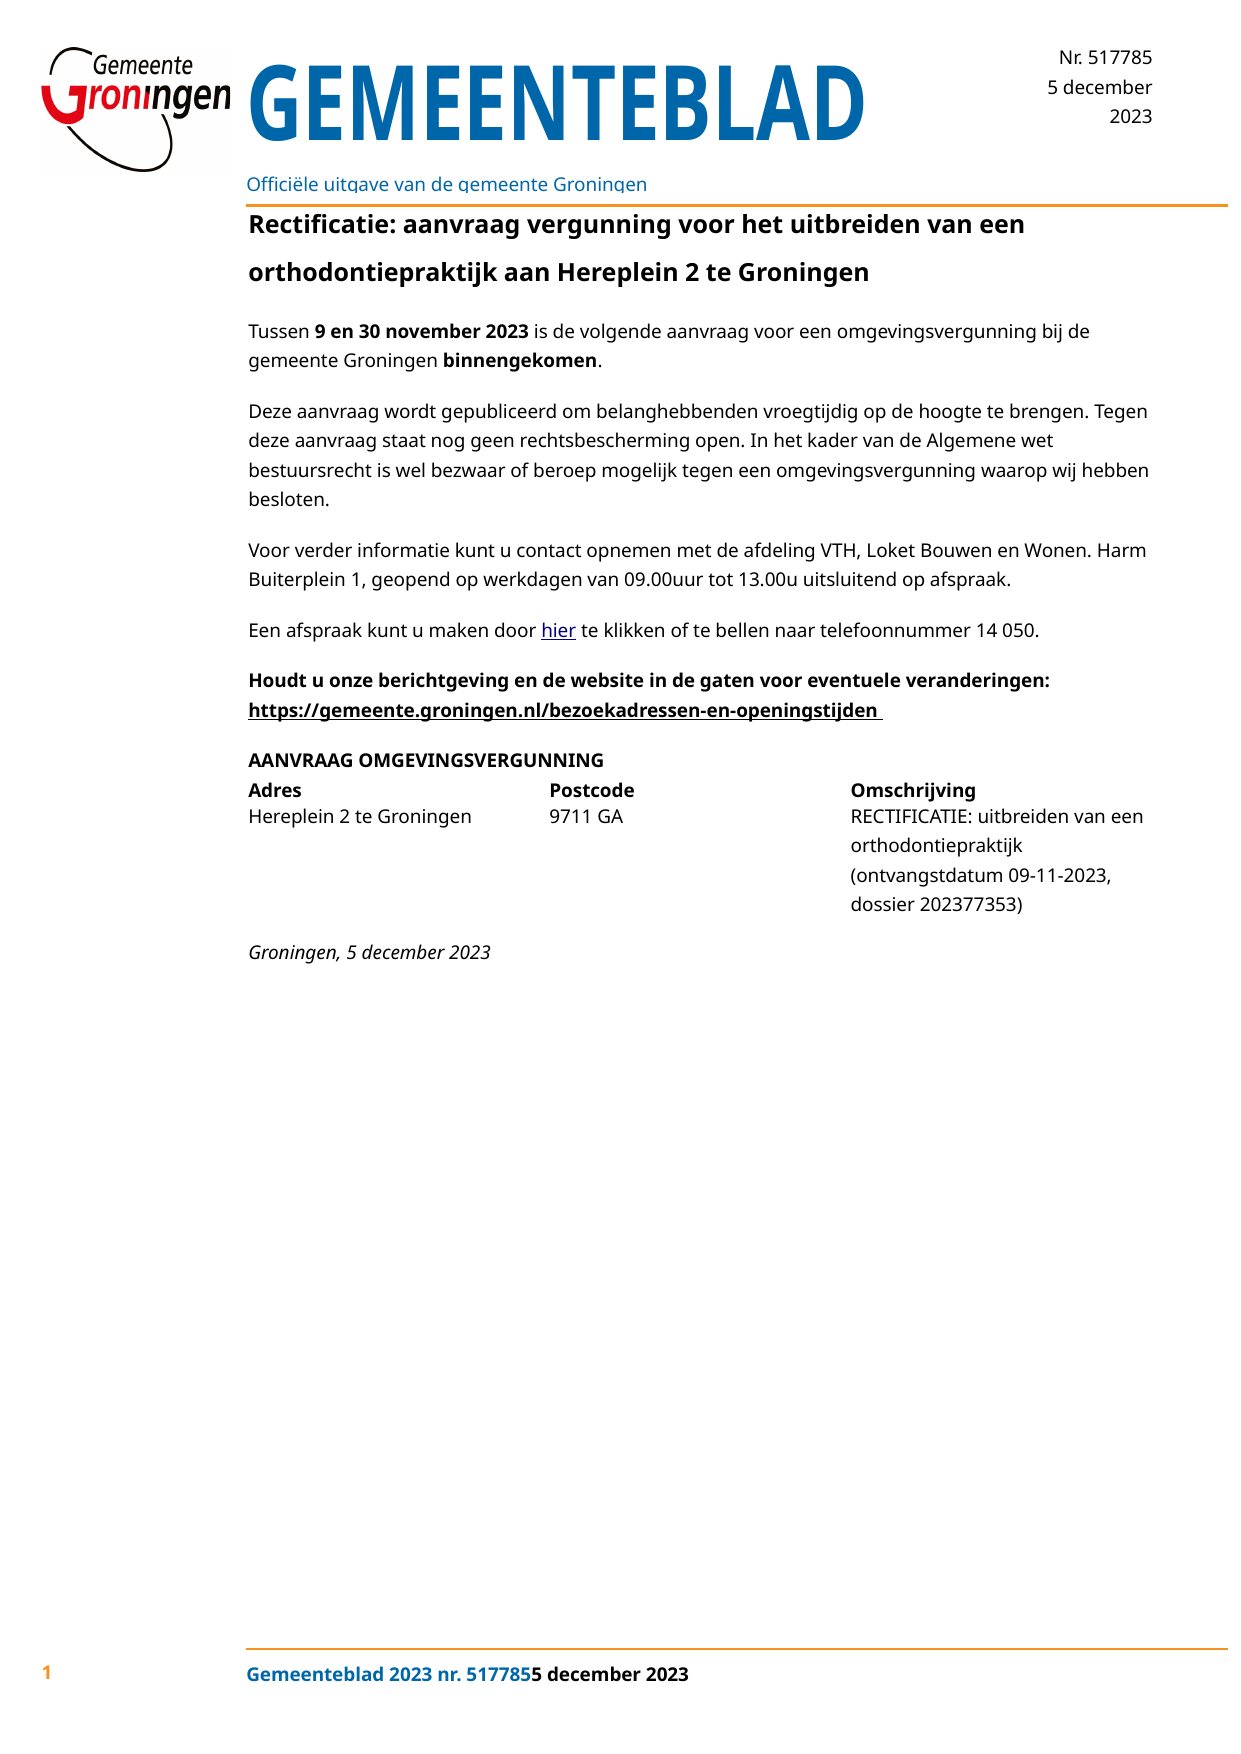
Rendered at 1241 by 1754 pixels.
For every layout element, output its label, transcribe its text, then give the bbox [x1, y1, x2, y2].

text AANVRAAG OMGEVINGSVERGUNNING [248, 747, 1152, 773]
table_cell Hereplein 2 te Groningen [248, 803, 549, 917]
table_cell RECTIFICATIE: uitbreiden van een orthodontiepraktijk (ontvangstdatum 09-11-2023, dossier 202377353) [850, 803, 1152, 917]
table_header Adres [248, 777, 549, 803]
table_header Omschrijving [850, 777, 1152, 803]
text Voor verder informatie kunt u contact opnemen met de afdeling VTH, Loket Bouwen en Wonen. Harm Buiterplein 1, geopend op werkdagen van 09.00uur tot 13.00u uitsluitend op afspraak. [248, 537, 1152, 592]
picture [41, 47, 231, 172]
table_header Postcode [549, 777, 850, 803]
text Rectificatie: aanvraag vergunning voor het uitbreiden van een orthodontiepraktijk aan Hereplein 2 te Groningen [248, 207, 1152, 288]
table_cell 9711 GA [549, 803, 850, 917]
text Groningen, 5 december 2023 [248, 939, 1152, 964]
text Houdt u onze berichtgeving en de website in de gaten voor eventuele veranderingen: https://gemeente.groningen.nl/bezoekadressen-en-openingstijden [248, 667, 1152, 723]
text Een afspraak kunt u maken door hier te klikken of te bellen naar telefoonnummer 14 050. [248, 617, 1152, 643]
text Deze aanvraag wordt gepubliceerd om belanghebbenden vroegtijdig op de hoogte te brengen. Tegen deze aanvraag staat nog geen rechtsbescherming open. In het kader van de Algemene wet bestuursrecht is wel bezwaar of beroep mogelijk tegen een omgevingsvergunning waarop wij hebben besloten. [248, 398, 1152, 512]
text Tussen 9 en 30 november 2023 is de volgende aanvraag voor een omgevingsvergunning bij de gemeente Groningen binnengekomen. [248, 318, 1152, 373]
